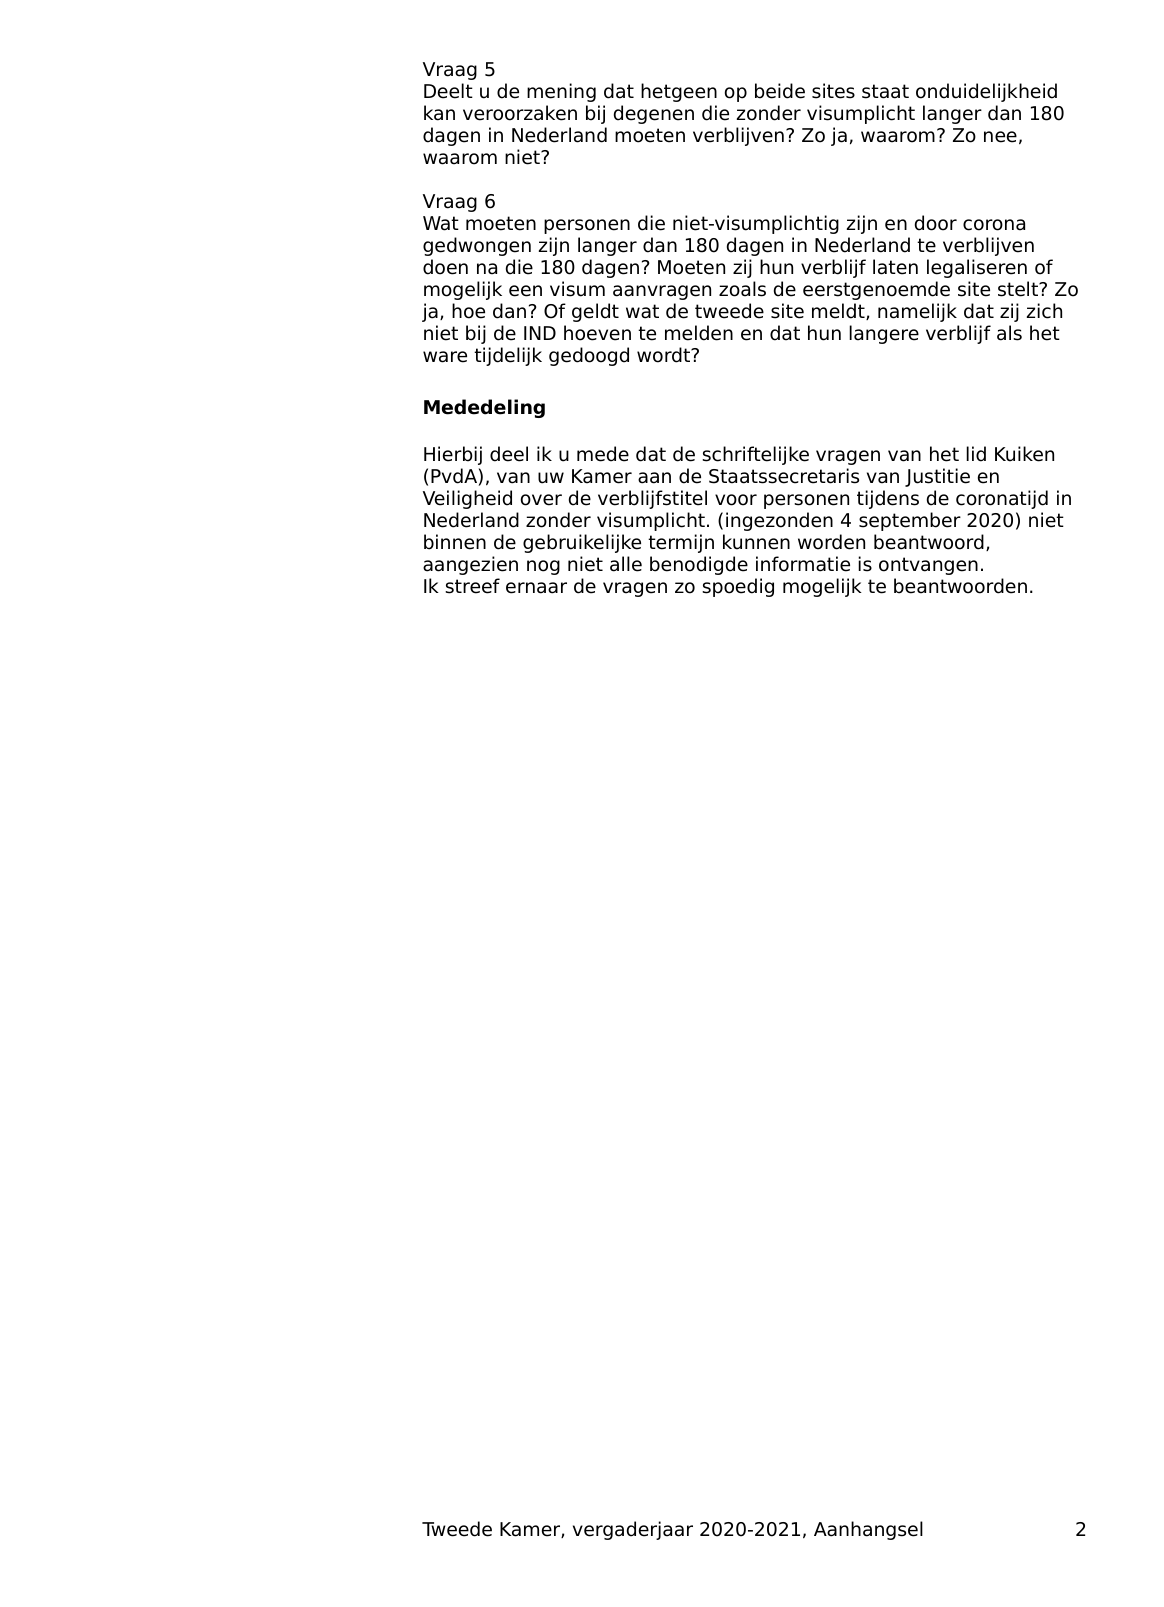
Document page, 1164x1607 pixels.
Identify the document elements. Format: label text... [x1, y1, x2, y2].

text Hierbij deel ik u mede dat de schriftelijke vragen van het lid Kuiken (PvdA), van uw Kamer aan de Staatssecretaris van Justitie en Veiligheid over de verblijfstitel voor personen tijdens de coronatijd in Nederland zonder visumplicht. (ingezonden 4 september 2020) niet binnen de gebruikelijke termijn kunnen worden beantwoord, aangezien nog niet alle benodigde informatie is ontvangen. [422, 444, 1087, 576]
text Ik streef ernaar de vragen zo spoedig mogelijk te beantwoorden. [422, 576, 1087, 598]
subtitle Mededeling [422, 397, 1087, 419]
text Wat moeten personen die niet-visumplichtig zijn en door corona gedwongen zijn langer dan 180 dagen in Nederland te verblijven doen na die 180 dagen? Moeten zij hun verblijf laten legaliseren of mogelijk een visum aanvragen zoals de eerstgenoemde site stelt? Zo ja, hoe dan? Of geldt wat de tweede site meldt, namelijk dat zij zich niet bij de IND hoeven te melden en dat hun langere verblijf als het ware tijdelijk gedoogd wordt? [422, 213, 1087, 367]
text Deelt u de mening dat hetgeen op beide sites staat onduidelijkheid kan veroorzaken bij degenen die zonder visumplicht langer dan 180 dagen in Nederland moeten verblijven? Zo ja, waarom? Zo nee, waarom niet? [422, 81, 1087, 169]
text Vraag 5 [422, 59, 1087, 81]
text Vraag 6 [422, 191, 1087, 213]
